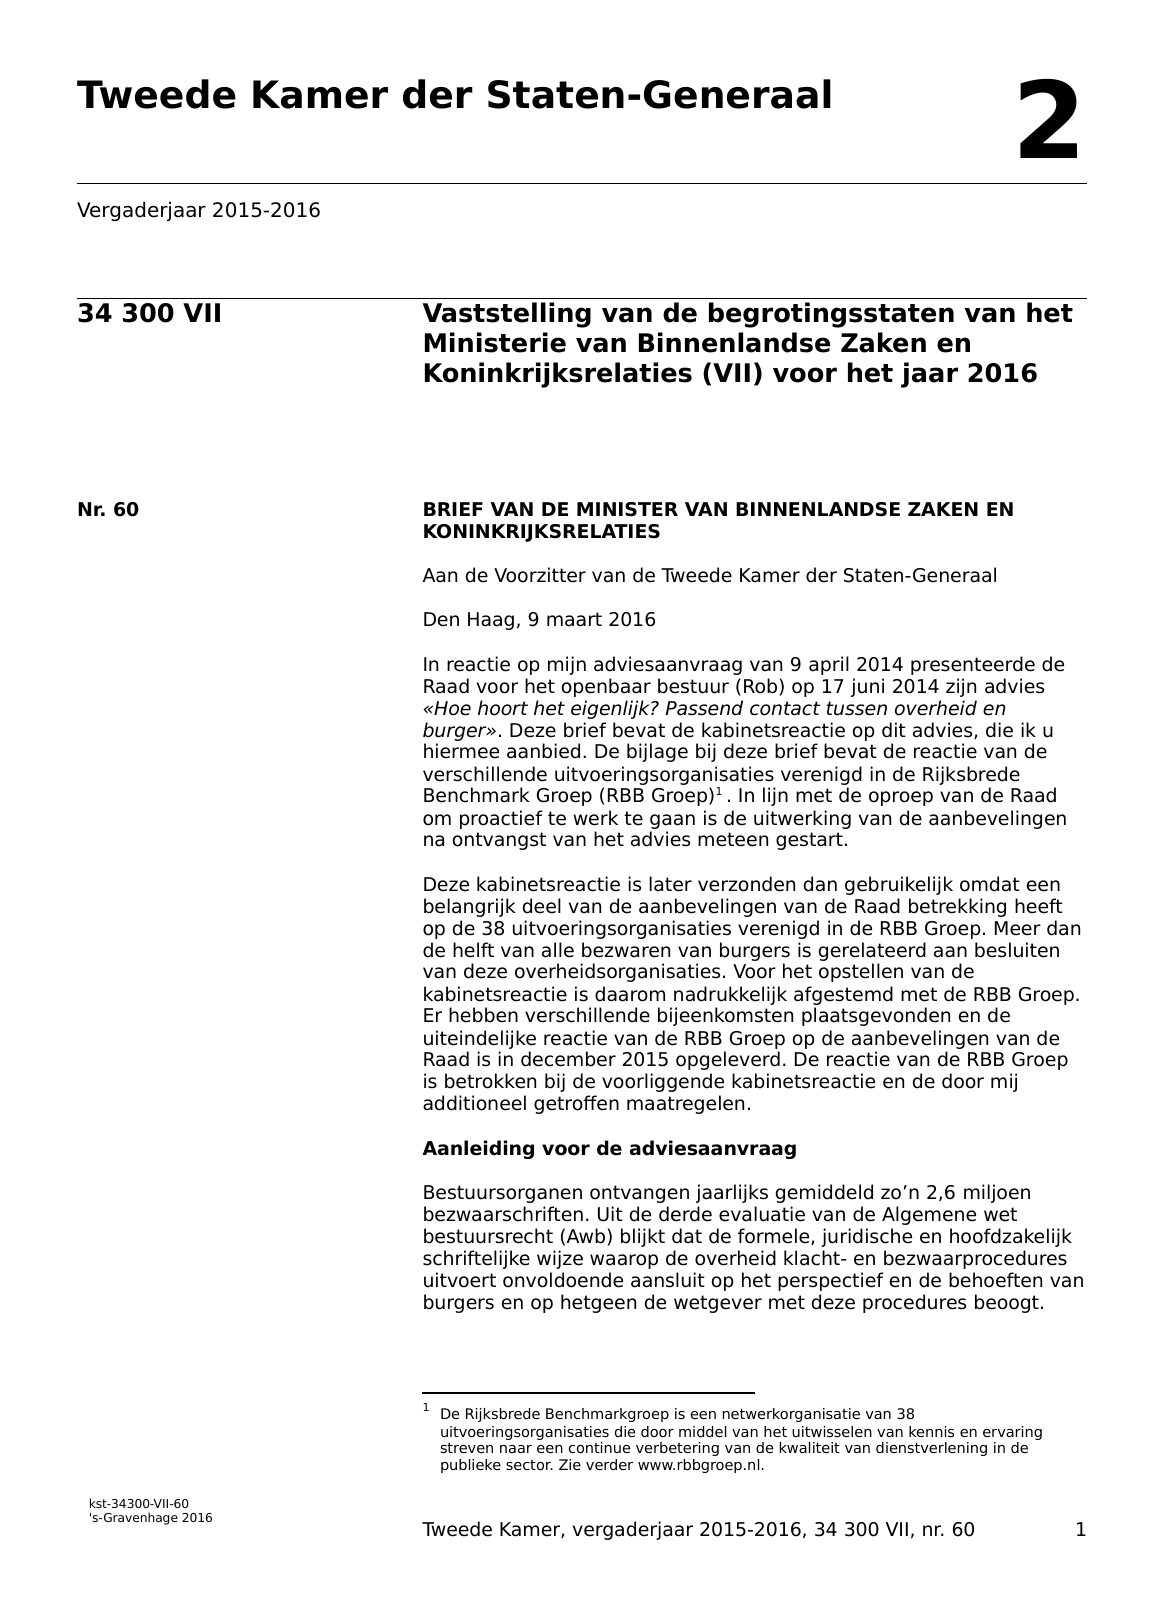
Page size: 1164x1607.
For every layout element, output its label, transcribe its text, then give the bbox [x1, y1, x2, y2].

text Den Haag, 9 maart 2016 [422, 609, 1087, 631]
table_header Tweede Kamer der Staten-Generaal [77, 59, 886, 183]
text Aan de Voorzitter van de Tweede Kamer der Staten-Generaal [422, 565, 1087, 587]
text Deze kabinetsreactie is later verzonden dan gebruikelijk omdat een belangrijk deel van de aanbevelingen van de Raad betrekking heeft op de 38 uitvoeringsorganisaties verenigd in de RBB Groep. Meer dan de helft van alle bezwaren van burgers is gerelateerd aan besluiten van deze overheidsorganisaties. Voor het opstellen van de kabinetsreactie is daarom nadrukkelijk afgestemd met de RBB Groep. Er hebben verschillende bijeenkomsten plaatsgevonden en de uiteindelijke reactie van de RBB Groep op de aanbevelingen van de Raad is in december 2015 opgeleverd. De reactie van de RBB Groep is betrokken bij de voorliggende kabinetsreactie en de door mij additioneel getroffen maatregelen. [422, 873, 1087, 1115]
table_cell Vergaderjaar 2015-2016 [77, 184, 1087, 298]
text In reactie op mijn adviesaanvraag van 9 april 2014 presenteerde de Raad voor het openbaar bestuur (Rob) op 17 juni 2014 zijn advies «Hoe hoort het eigenlijk? Passend contact tussen overheid en burger». Deze brief bevat de kabinetsreactie op dit advies, die ik u hiermee aanbied. De bijlage bij deze brief bevat de reactie van de verschillende uitvoeringsorganisaties verenigd in de Rijksbrede Benchmark Groep (RBB Groep). In lijn met de oproep van de Raad om proactief te werk te gaan is de uitwerking van de aanbevelingen na ontvangst van het advies meteen gestart. [422, 653, 1087, 851]
subtitle Aanleiding voor de adviesaanvraag [422, 1137, 1087, 1159]
text kst-34300-VII-60 [88, 1497, 323, 1511]
table_header 2 [886, 59, 1087, 183]
text Bestuursorganen ontvangen jaarlijks gemiddeld zo’n 2,6 miljoen bezwaarschriften. Uit de derde evaluatie van de Algemene wet bestuursrecht (Awb) blijkt dat de formele, juridische en hoofdzakelijk schriftelijke wijze waarop de overheid klacht- en bezwaarprocedures uitvoert onvoldoende aansluit op het perspectief en de behoeften van burgers en op hetgeen de wetgever met deze procedures beoogt. [422, 1182, 1087, 1313]
subtitle Nr. 60 BRIEF VAN DE MINISTER VAN BINNENLANDSE ZAKEN EN KONINKRIJKSRELATIES [77, 499, 1087, 543]
text De Rijksbrede Benchmarkgroep is een netwerkorganisatie van 38 uitvoeringsorganisaties die door middel van het uitwisselen van kennis en ervaring streven naar een continue verbetering van de kwaliteit van dienstverlening in de publieke sector. Zie verder www.rbbgroep.nl. [422, 1402, 1087, 1474]
subtitle 34 300 VII Vaststelling van de begrotingsstaten van het Ministerie van Binnenlandse Zaken en Koninkrijksrelaties (VII) voor het jaar 2016 [77, 299, 1087, 388]
text 's-Gravenhage 2016 [88, 1511, 323, 1525]
